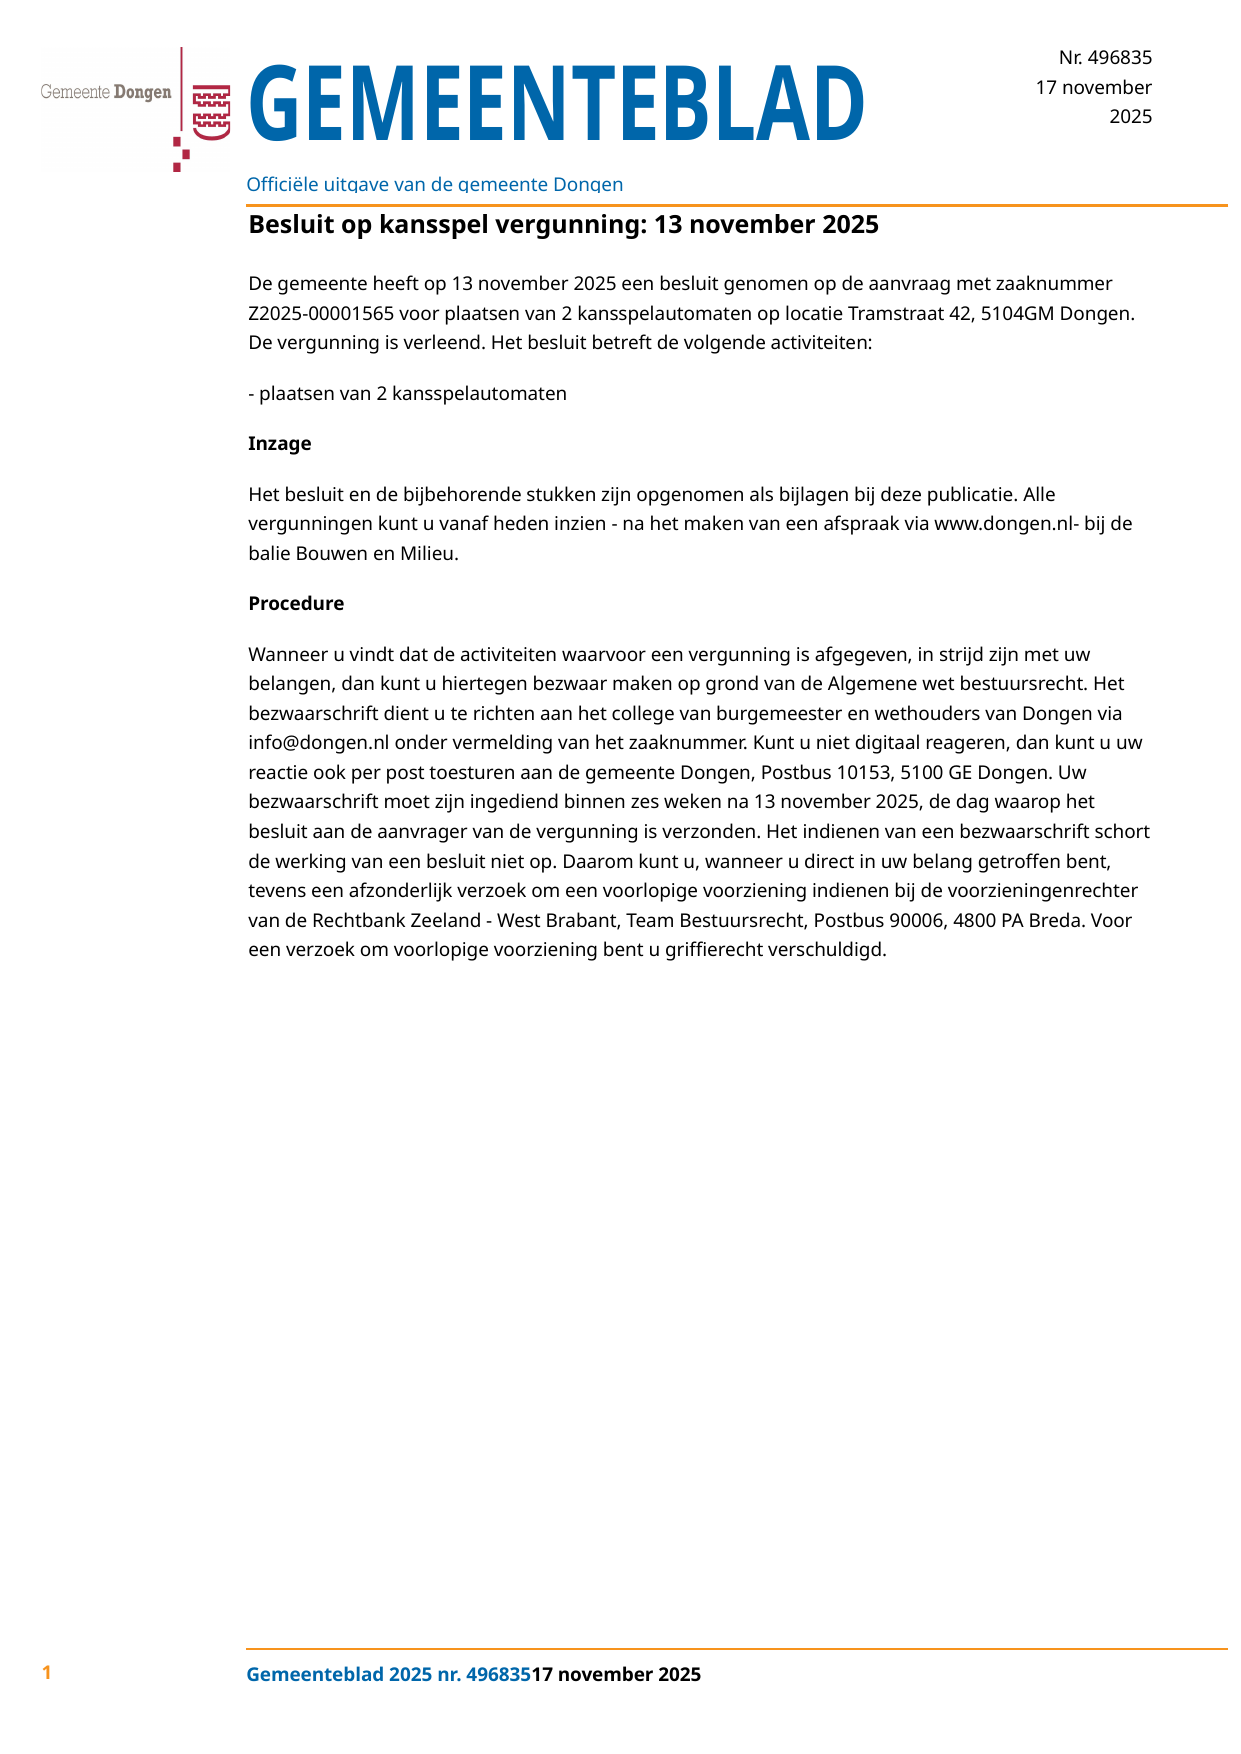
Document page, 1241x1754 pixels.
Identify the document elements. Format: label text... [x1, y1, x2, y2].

text Wanneer u vindt dat de activiteiten waarvoor een vergunning is afgegeven, in strijd zijn met uw belangen, dan kunt u hiertegen bezwaar maken op grond van de Algemene wet bestuursrecht. Het bezwaarschrift dient u te richten aan het college van burgemeester en wethouders van Dongen via info@dongen.nl onder vermelding van het zaaknummer. Kunt u niet digitaal reageren, dan kunt u uw reactie ook per post toesturen aan de gemeente Dongen, Postbus 10153, 5100 GE Dongen. Uw bezwaarschrift moet zijn ingediend binnen zes weken na 13 november 2025, de dag waarop het besluit aan de aanvrager van de vergunning is verzonden. Het indienen van een bezwaarschrift schort de werking van een besluit niet op. Daarom kunt u, wanneer u direct in uw belang getroffen bent, tevens een afzonderlijk verzoek om een voorlopige voorziening indienen bij de voorzieningenrechter van de Rechtbank Zeeland - West Brabant, Team Bestuursrecht, Postbus 90006, 4800 PA Breda. Voor een verzoek om voorlopige voorziening bent u griffierecht verschuldigd. [248, 641, 1152, 962]
text Besluit op kansspel vergunning: 13 november 2025 [248, 207, 1152, 241]
picture [41, 47, 231, 172]
text Procedure [248, 590, 1152, 616]
text Het besluit en de bijbehorende stukken zijn opgenomen als bijlagen bij deze publicatie. Alle vergunningen kunt u vanaf heden inzien - na het maken van een afspraak via www.dongen.nl- bij de balie Bouwen en Milieu. [248, 481, 1152, 566]
text De gemeente heeft op 13 november 2025 een besluit genomen op de aanvraag met zaaknummer Z2025-00001565 voor plaatsen van 2 kansspelautomaten op locatie Tramstraat 42, 5104GM Dongen. De vergunning is verleend. Het besluit betreft de volgende activiteiten: [248, 270, 1152, 355]
text Inzage [248, 430, 1152, 456]
text - plaatsen van 2 kansspelautomaten [248, 380, 1152, 406]
